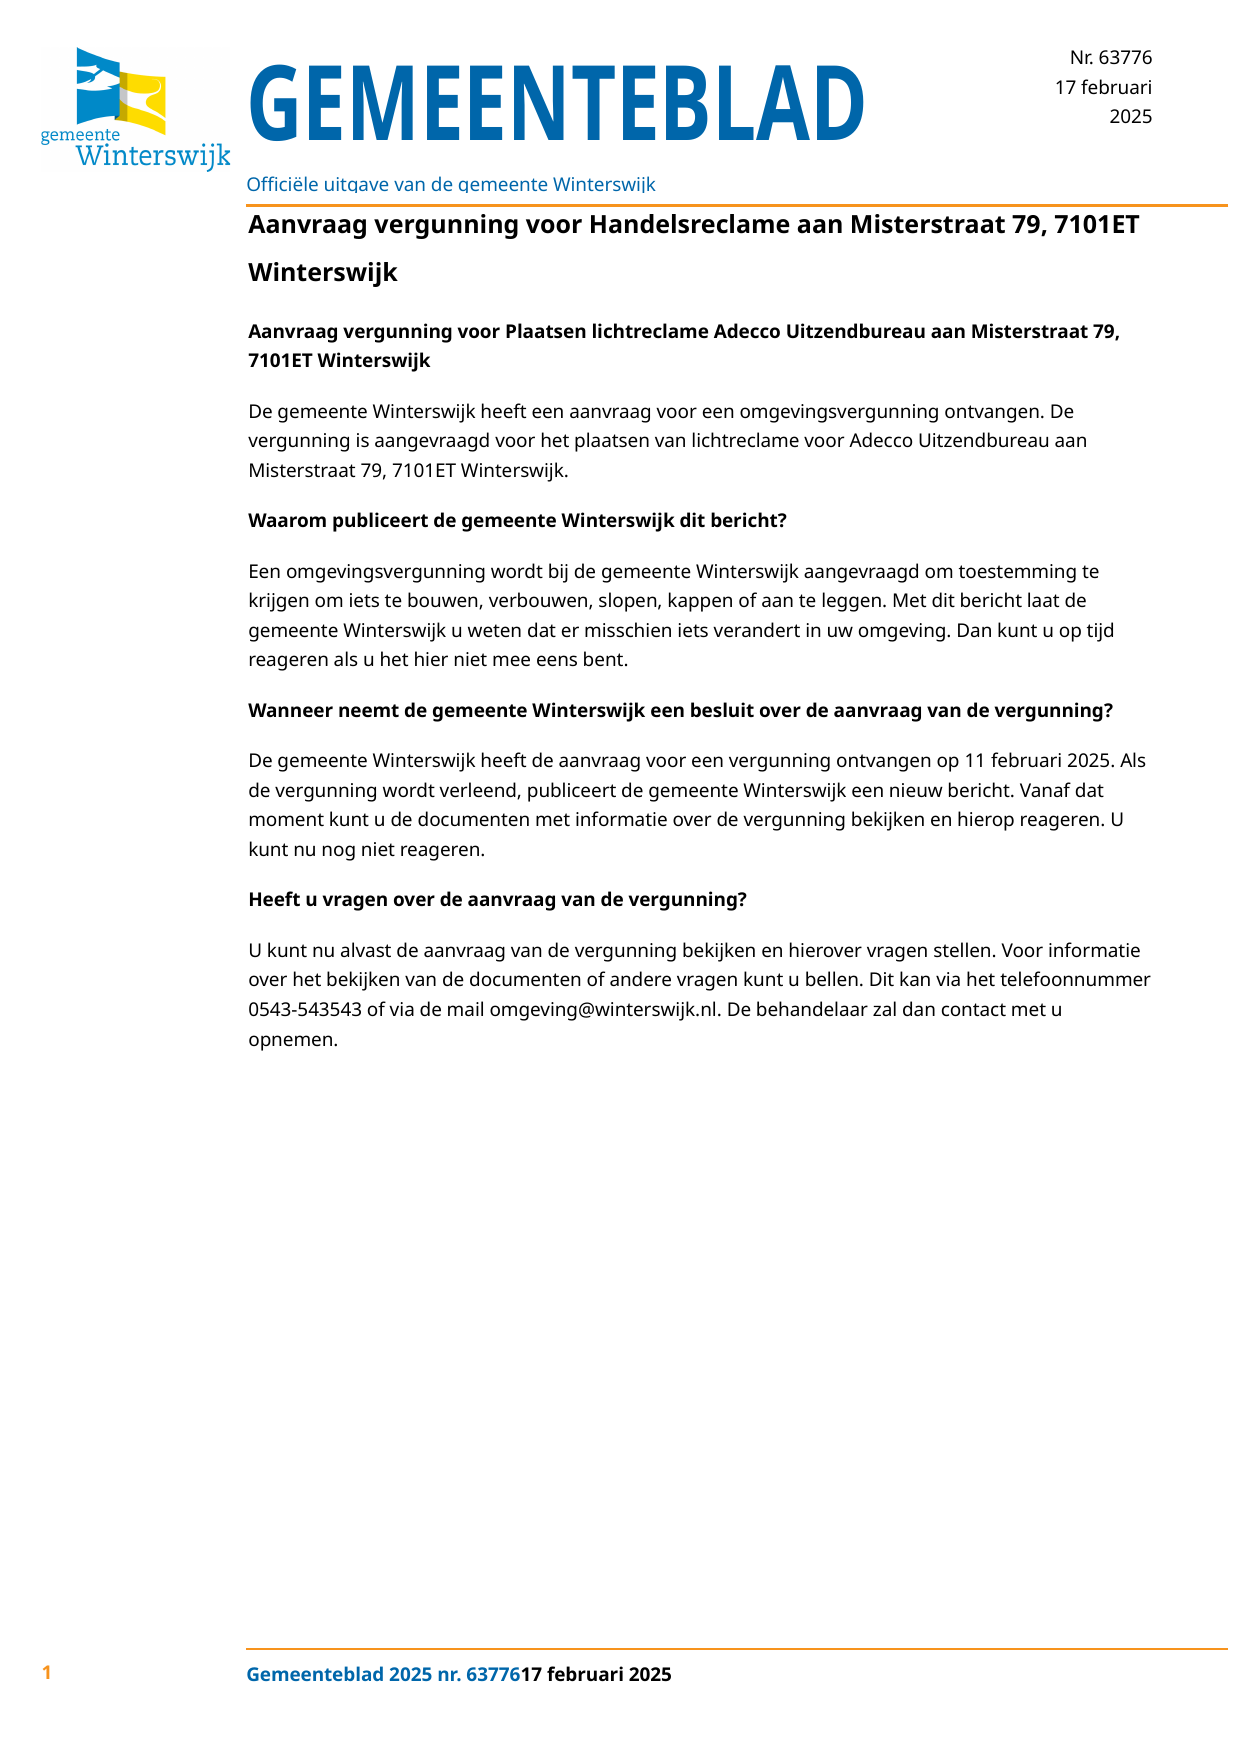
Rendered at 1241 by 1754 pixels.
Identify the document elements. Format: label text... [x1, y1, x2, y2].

text Waarom publiceert de gemeente Winterswijk dit bericht? [248, 507, 1152, 533]
picture [225, 153, 231, 162]
text Een omgevingsvergunning wordt bij de gemeente Winterswijk aangevraagd om toestemming te krijgen om iets te bouwen, verbouwen, slopen, kappen of aan te leggen. Met dit bericht laat de gemeente Winterswijk u weten dat er misschien iets verandert in uw omgeving. Dan kunt u op tijd reageren als u het hier niet mee eens bent. [248, 558, 1152, 672]
text Aanvraag vergunning voor Handelsreclame aan Misterstraat 79, 7101ET Winterswijk [248, 207, 1152, 288]
text De gemeente Winterswijk heeft de aanvraag voor een vergunning ontvangen op 11 februari 2025. Als de vergunning wordt verleend, publiceert de gemeente Winterswijk een nieuw bericht. Vanaf dat moment kunt u de documenten met informatie over de vergunning bekijken en hierop reageren. U kunt nu nog niet reageren. [248, 747, 1152, 862]
text Heeft u vragen over de aanvraag van de vergunning? [248, 887, 1152, 912]
text Wanneer neemt de gemeente Winterswijk een besluit over de aanvraag van de vergunning? [248, 697, 1152, 723]
picture [41, 47, 231, 172]
text De gemeente Winterswijk heeft een aanvraag voor een omgevingsvergunning ontvangen. De vergunning is aangevraagd voor het plaatsen van lichtreclame voor Adecco Uitzendbureau aan Misterstraat 79, 7101ET Winterswijk. [248, 398, 1152, 483]
text Aanvraag vergunning voor Plaatsen lichtreclame Adecco Uitzendbureau aan Misterstraat 79, 7101ET Winterswijk [248, 318, 1152, 373]
text U kunt nu alvast de aanvraag van de vergunning bekijken en hierover vragen stellen. Voor informatie over het bekijken van de documenten of andere vragen kunt u bellen. Dit kan via het telefoonnummer 0543-543543 of via de mail omgeving@winterswijk.nl. De behandelaar zal dan contact met u opnemen. [248, 937, 1152, 1052]
